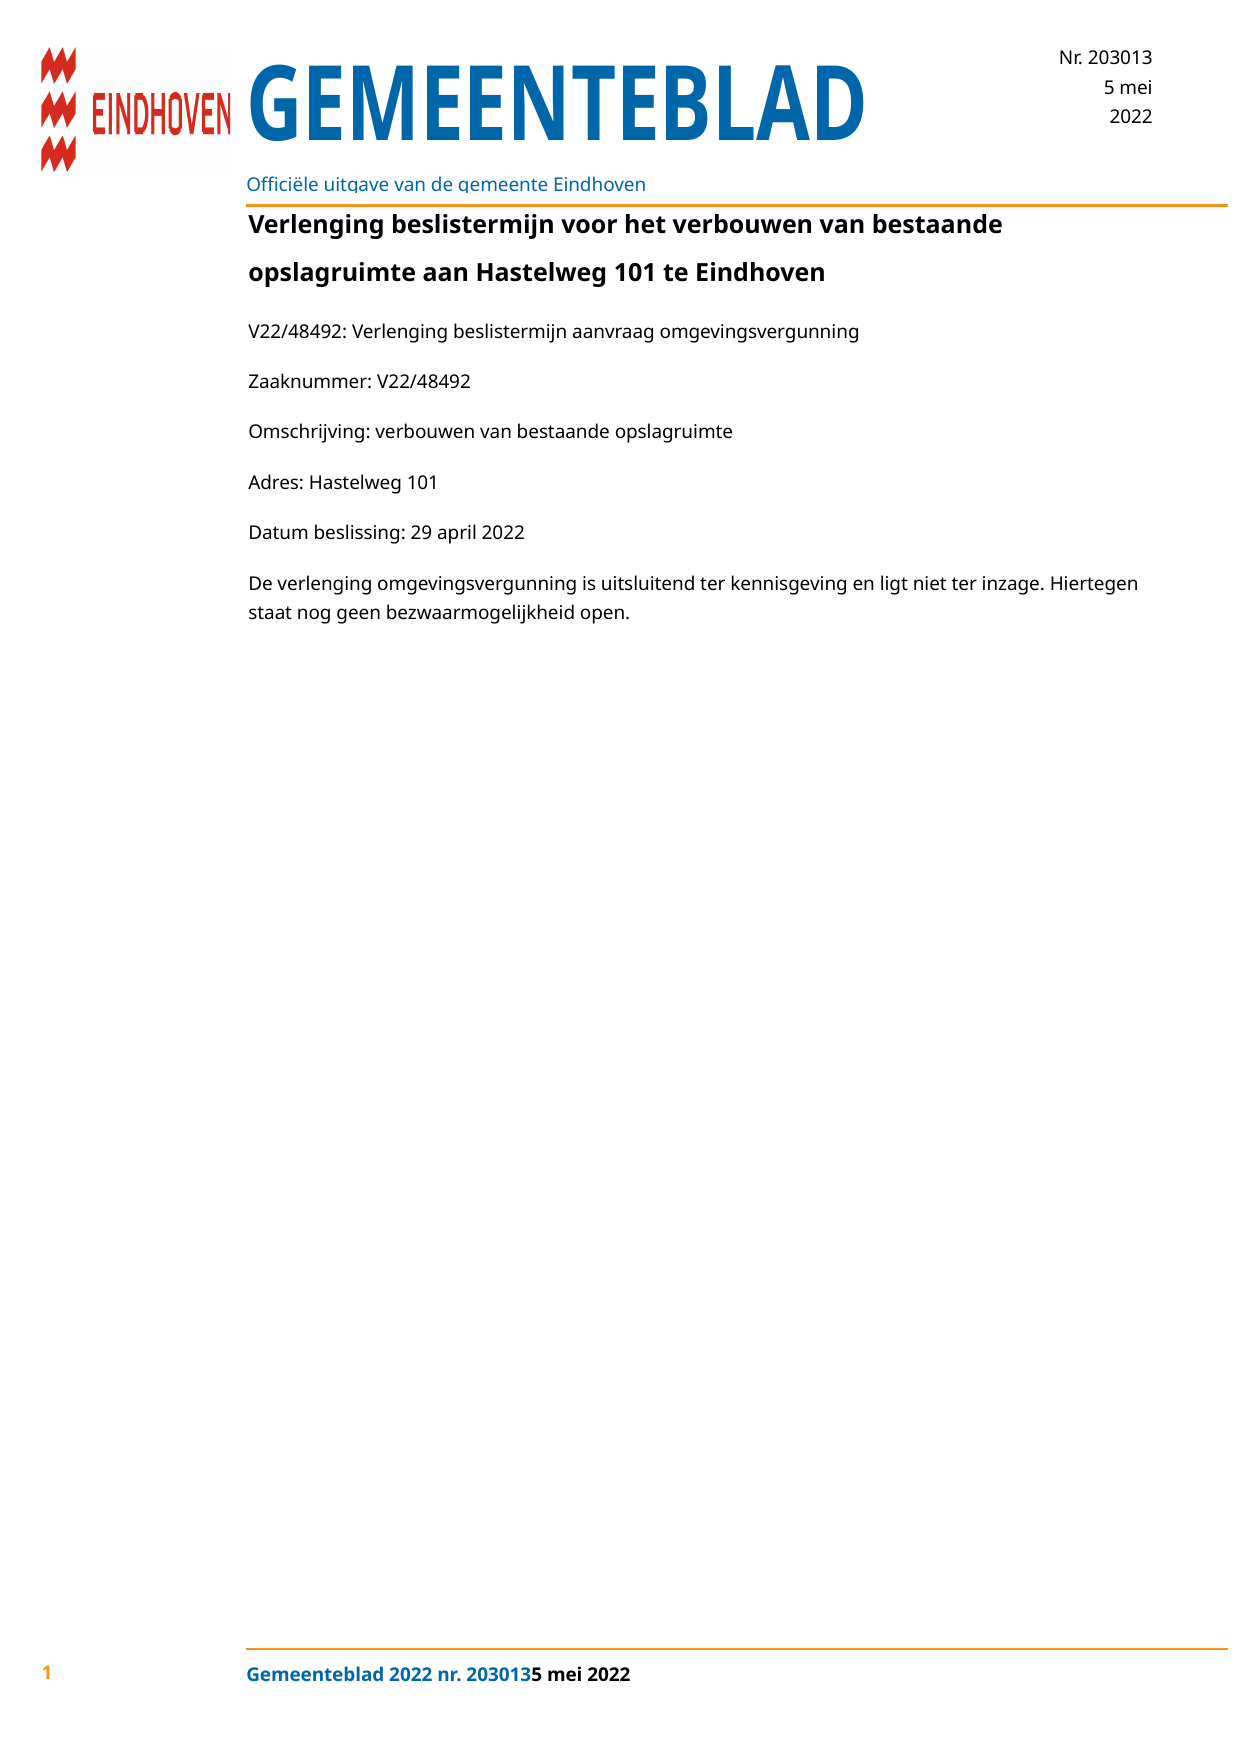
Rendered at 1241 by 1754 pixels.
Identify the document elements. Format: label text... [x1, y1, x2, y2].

picture [41, 47, 231, 172]
text Zaaknummer: V22/48492 [248, 368, 1152, 394]
text Adres: Hastelweg 101 [248, 469, 1152, 495]
text Omschrijving: verbouwen van bestaande opslagruimte [248, 419, 1152, 444]
text De verlenging omgevingsvergunning is uitsluitend ter kennisgeving en ligt niet ter inzage. Hiertegen staat nog geen bezwaarmogelijkheid open. [248, 570, 1152, 625]
text Verlenging beslistermijn voor het verbouwen van bestaande opslagruimte aan Hastelweg 101 te Eindhoven [248, 207, 1152, 288]
text Datum beslissing: 29 april 2022 [248, 519, 1152, 545]
text V22/48492: Verlenging beslistermijn aanvraag omgevingsvergunning [248, 318, 1152, 344]
